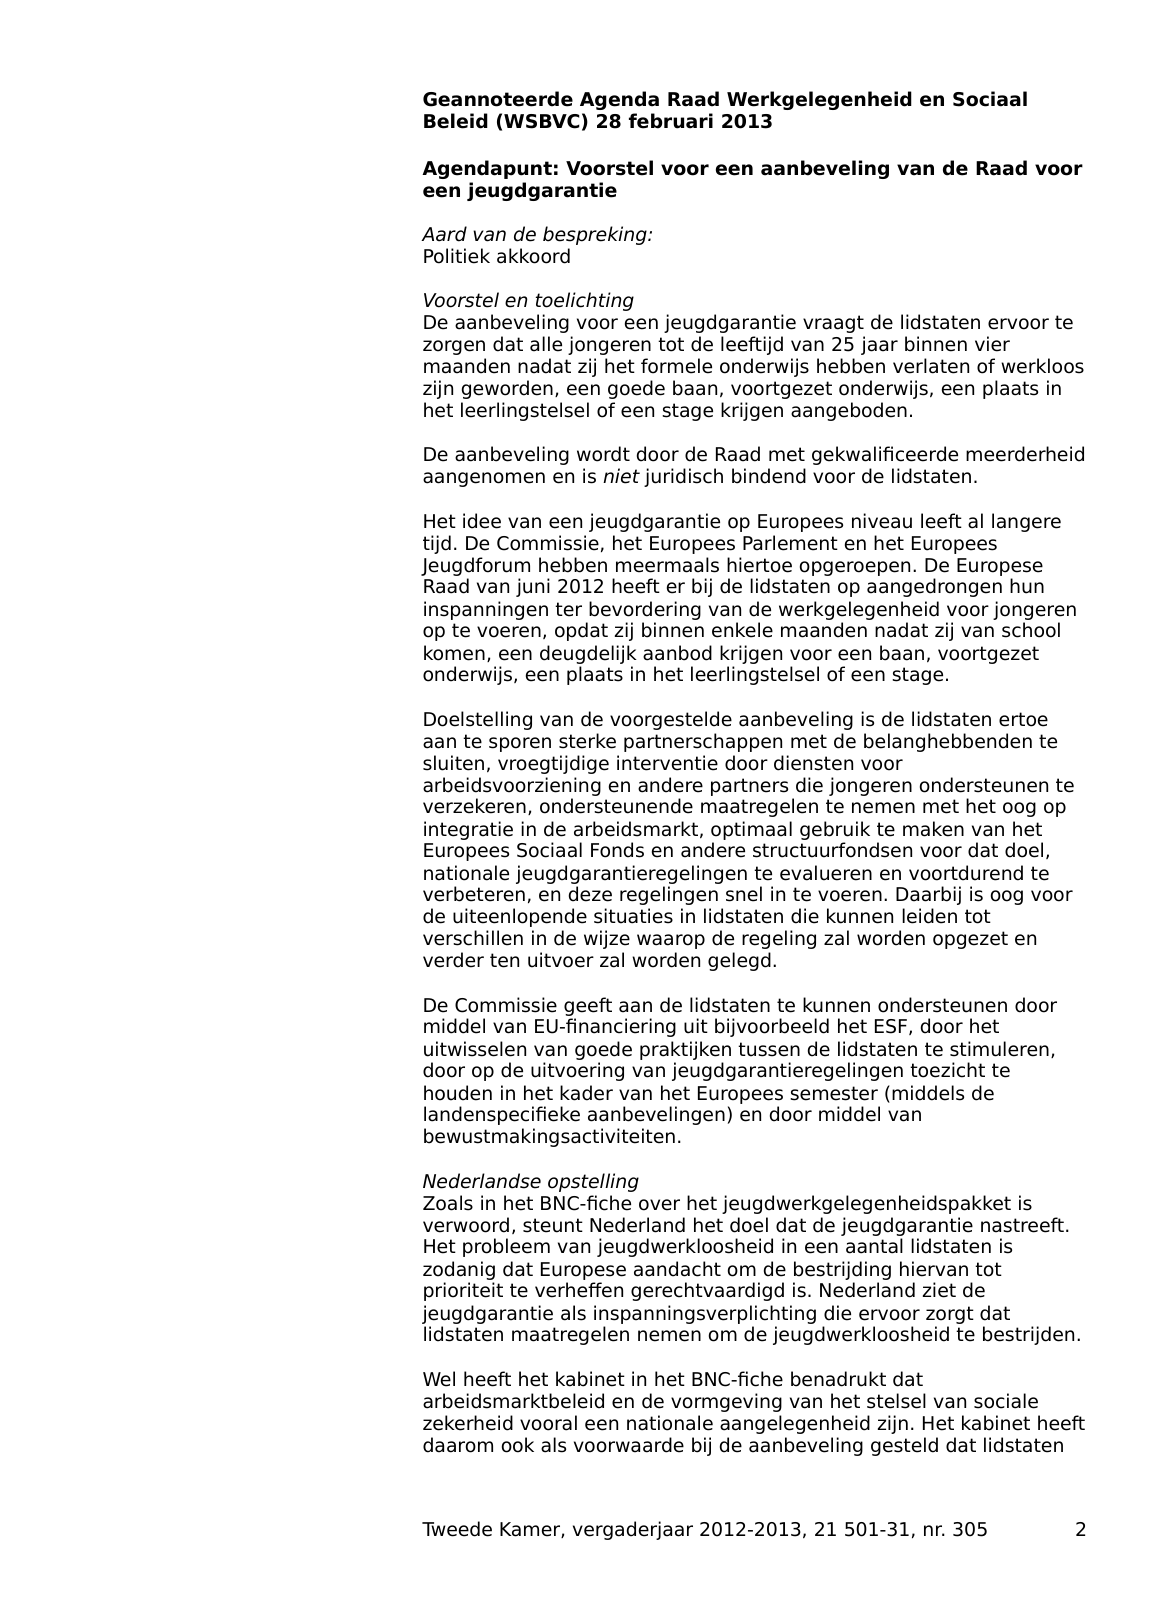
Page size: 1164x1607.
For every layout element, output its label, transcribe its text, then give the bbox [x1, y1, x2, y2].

text Zoals in het BNC-fiche over het jeugdwerkgelegenheidspakket is verwoord, steunt Nederland het doel dat de jeugdgarantie nastreeft. Het probleem van jeugdwerkloosheid in een aantal lidstaten is zodanig dat Europese aandacht om de bestrijding hiervan tot prioriteit te verheffen gerechtvaardigd is. Nederland ziet de jeugdgarantie als inspanningsverplichting die ervoor zorgt dat lidstaten maatregelen nemen om de jeugdwerkloosheid te bestrijden. [422, 1192, 1087, 1346]
text De aanbeveling voor een jeugdgarantie vraagt de lidstaten ervoor te zorgen dat alle jongeren tot de leeftijd van 25 jaar binnen vier maanden nadat zij het formele onderwijs hebben verlaten of werkloos zijn geworden, een goede baan, voortgezet onderwijs, een plaats in het leerlingstelsel of een stage krijgen aangeboden. [422, 312, 1087, 422]
text Voorstel en toelichting [422, 290, 1087, 312]
subtitle Geannoteerde Agenda Raad Werkgelegenheid en Sociaal Beleid (WSBVC) 28 februari 2013 [422, 89, 1087, 133]
text Het idee van een jeugdgarantie op Europees niveau leeft al langere tijd. De Commissie, het Europees Parlement en het Europees Jeugdforum hebben meermaals hiertoe opgeroepen. De Europese Raad van juni 2012 heeft er bij de lidstaten op aangedrongen hun inspanningen ter bevordering van de werkgelegenheid voor jongeren op te voeren, opdat zij binnen enkele maanden nadat zij van school komen, een deugdelijk aanbod krijgen voor een baan, voortgezet onderwijs, een plaats in het leerlingstelsel of een stage. [422, 511, 1087, 686]
text Nederlandse opstelling [422, 1171, 1087, 1192]
text Politiek akkoord [422, 246, 1087, 268]
text Doelstelling van de voorgestelde aanbeveling is de lidstaten ertoe aan te sporen sterke partnerschappen met de belanghebbenden te sluiten, vroegtijdige interventie door diensten voor arbeidsvoorziening en andere partners die jongeren ondersteunen te verzekeren, ondersteunende maatregelen te nemen met het oog op integratie in de arbeidsmarkt, optimaal gebruik te maken van het Europees Sociaal Fonds en andere structuurfondsen voor dat doel, nationale jeugdgarantieregelingen te evalueren en voortdurend te verbeteren, en deze regelingen snel in te voeren. Daarbij is oog voor de uiteenlopende situaties in lidstaten die kunnen leiden tot verschillen in de wijze waarop de regeling zal worden opgezet en verder ten uitvoer zal worden gelegd. [422, 708, 1087, 972]
text Aard van de bespreking: [422, 224, 1087, 246]
text Wel heeft het kabinet in het BNC-fiche benadrukt dat arbeidsmarktbeleid en de vormgeving van het stelsel van sociale zekerheid vooral een nationale aangelegenheid zijn. Het kabinet heeft daarom ook als voorwaarde bij de aanbeveling gesteld dat lidstaten [422, 1368, 1087, 1456]
subtitle Agendapunt: Voorstel voor een aanbeveling van de Raad voor een jeugdgarantie [422, 158, 1087, 202]
text De aanbeveling wordt door de Raad met gekwalificeerde meerderheid aangenomen en is niet juridisch bindend voor de lidstaten. [422, 444, 1087, 488]
text De Commissie geeft aan de lidstaten te kunnen ondersteunen door middel van EU-financiering uit bijvoorbeeld het ESF, door het uitwisselen van goede praktijken tussen de lidstaten te stimuleren, door op de uitvoering van jeugdgarantieregelingen toezicht te houden in het kader van het Europees semester (middels de landenspecifieke aanbevelingen) en door middel van bewustmakingsactiviteiten. [422, 994, 1087, 1148]
